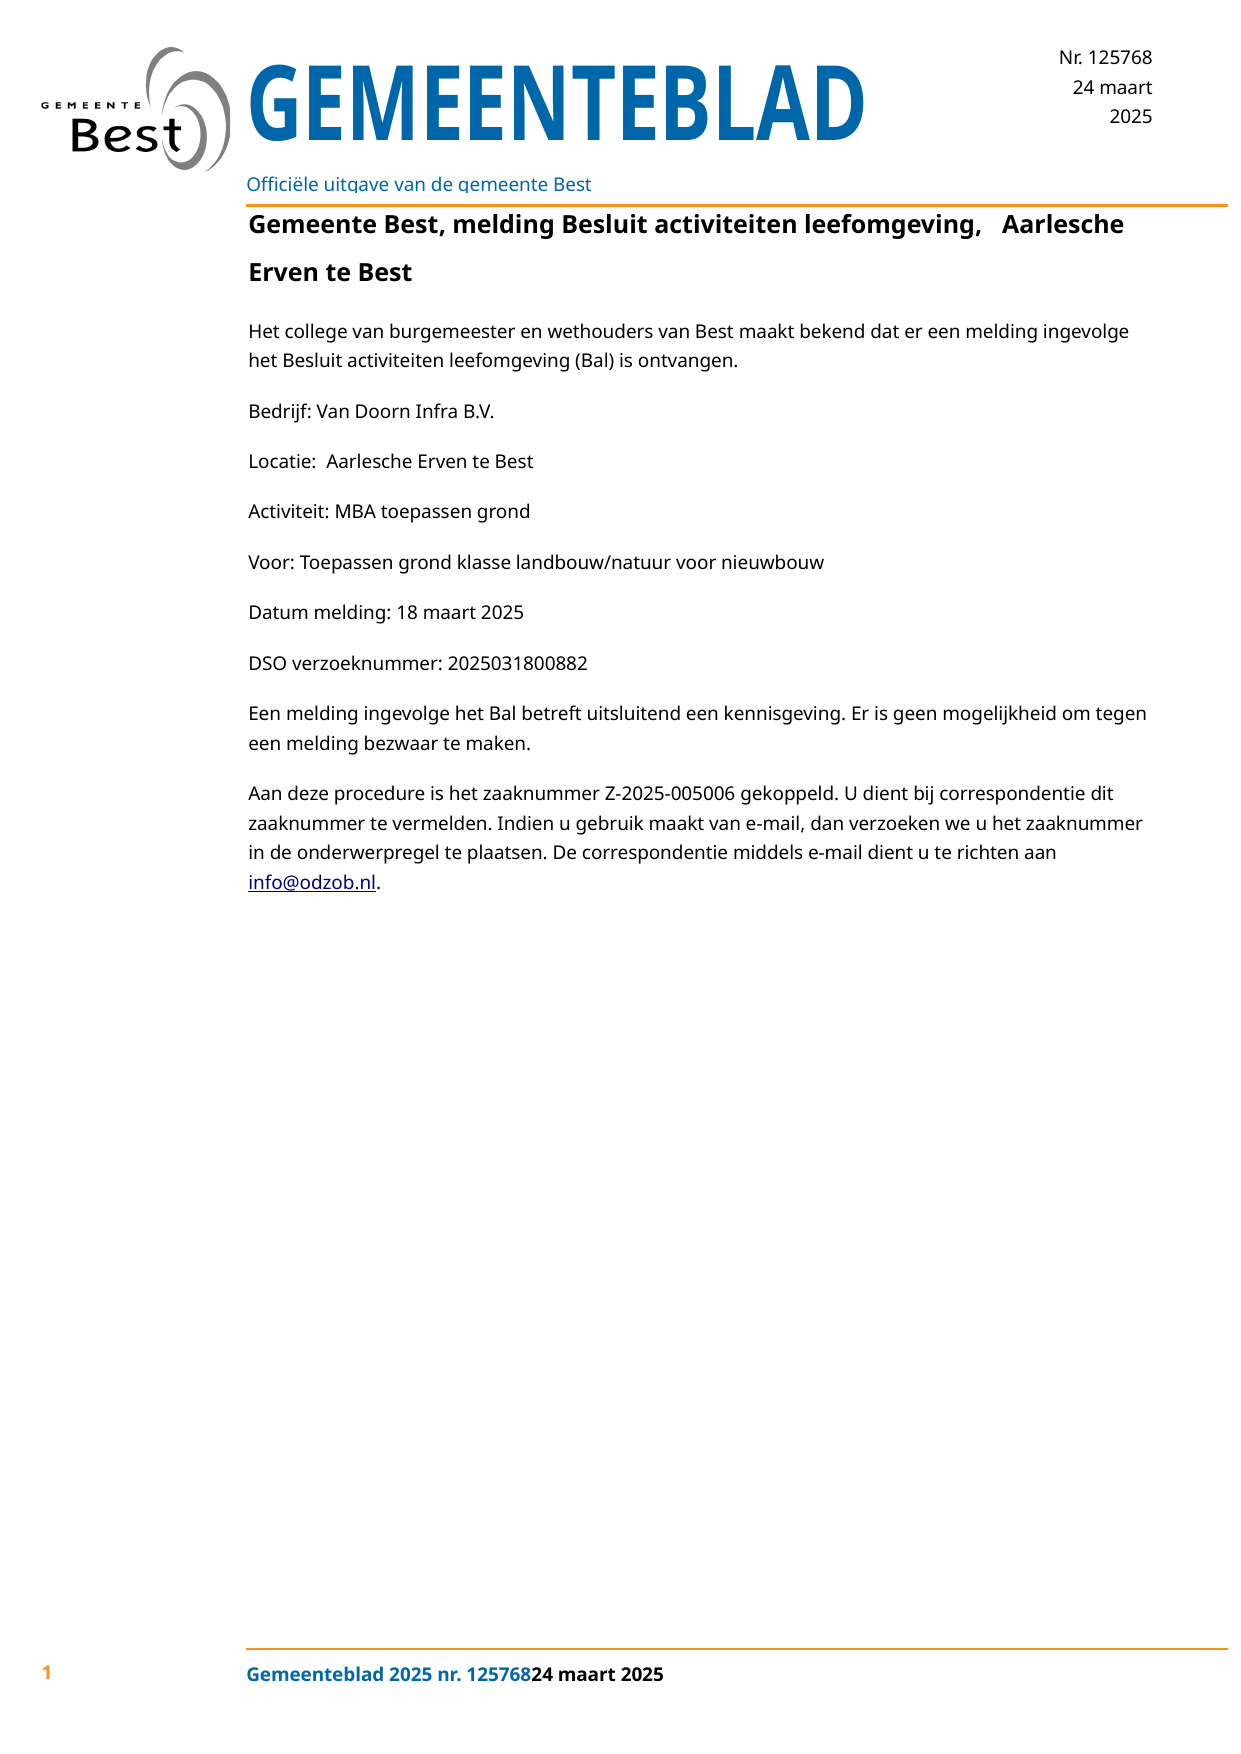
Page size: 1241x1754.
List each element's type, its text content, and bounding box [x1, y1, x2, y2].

text Datum melding: 18 maart 2025 [248, 599, 1152, 625]
text Het college van burgemeester en wethouders van Best​ maakt bekend dat er een melding ingevolge het Besluit activiteiten leefomgeving (Bal) is ontvangen. [248, 318, 1152, 373]
text Bedrijf: Van Doorn Infra B.V. [248, 398, 1152, 424]
text Locatie: ​ Aarlesche Erven te Best ​ [248, 448, 1152, 474]
picture [41, 47, 231, 172]
text DSO verzoeknummer: 2025031800882 [248, 650, 1152, 676]
text Aan deze procedure is het zaaknummer Z-2025-005006 gekoppeld. U dient bij correspondentie dit zaaknummer te vermelden. Indien u gebruik maakt van e-mail, dan verzoeken we u het zaaknummer in de onderwerpregel te plaatsen. De correspondentie middels e-mail dient u te richten aan info@odzob.nl. [248, 780, 1152, 895]
text Gemeente Best​, melding Besluit activiteiten leefomgeving, ​ ​​ Aarlesche Erven te ​Best [248, 207, 1152, 288]
text Voor: Toepassen grond klasse landbouw/natuur voor nieuwbouw [248, 549, 1152, 575]
text Een melding ingevolge het Bal betreft uitsluitend een kennisgeving. Er is geen mogelijkheid om tegen een melding bezwaar te maken. [248, 700, 1152, 756]
text Activiteit: MBA toepassen grond [248, 499, 1152, 524]
